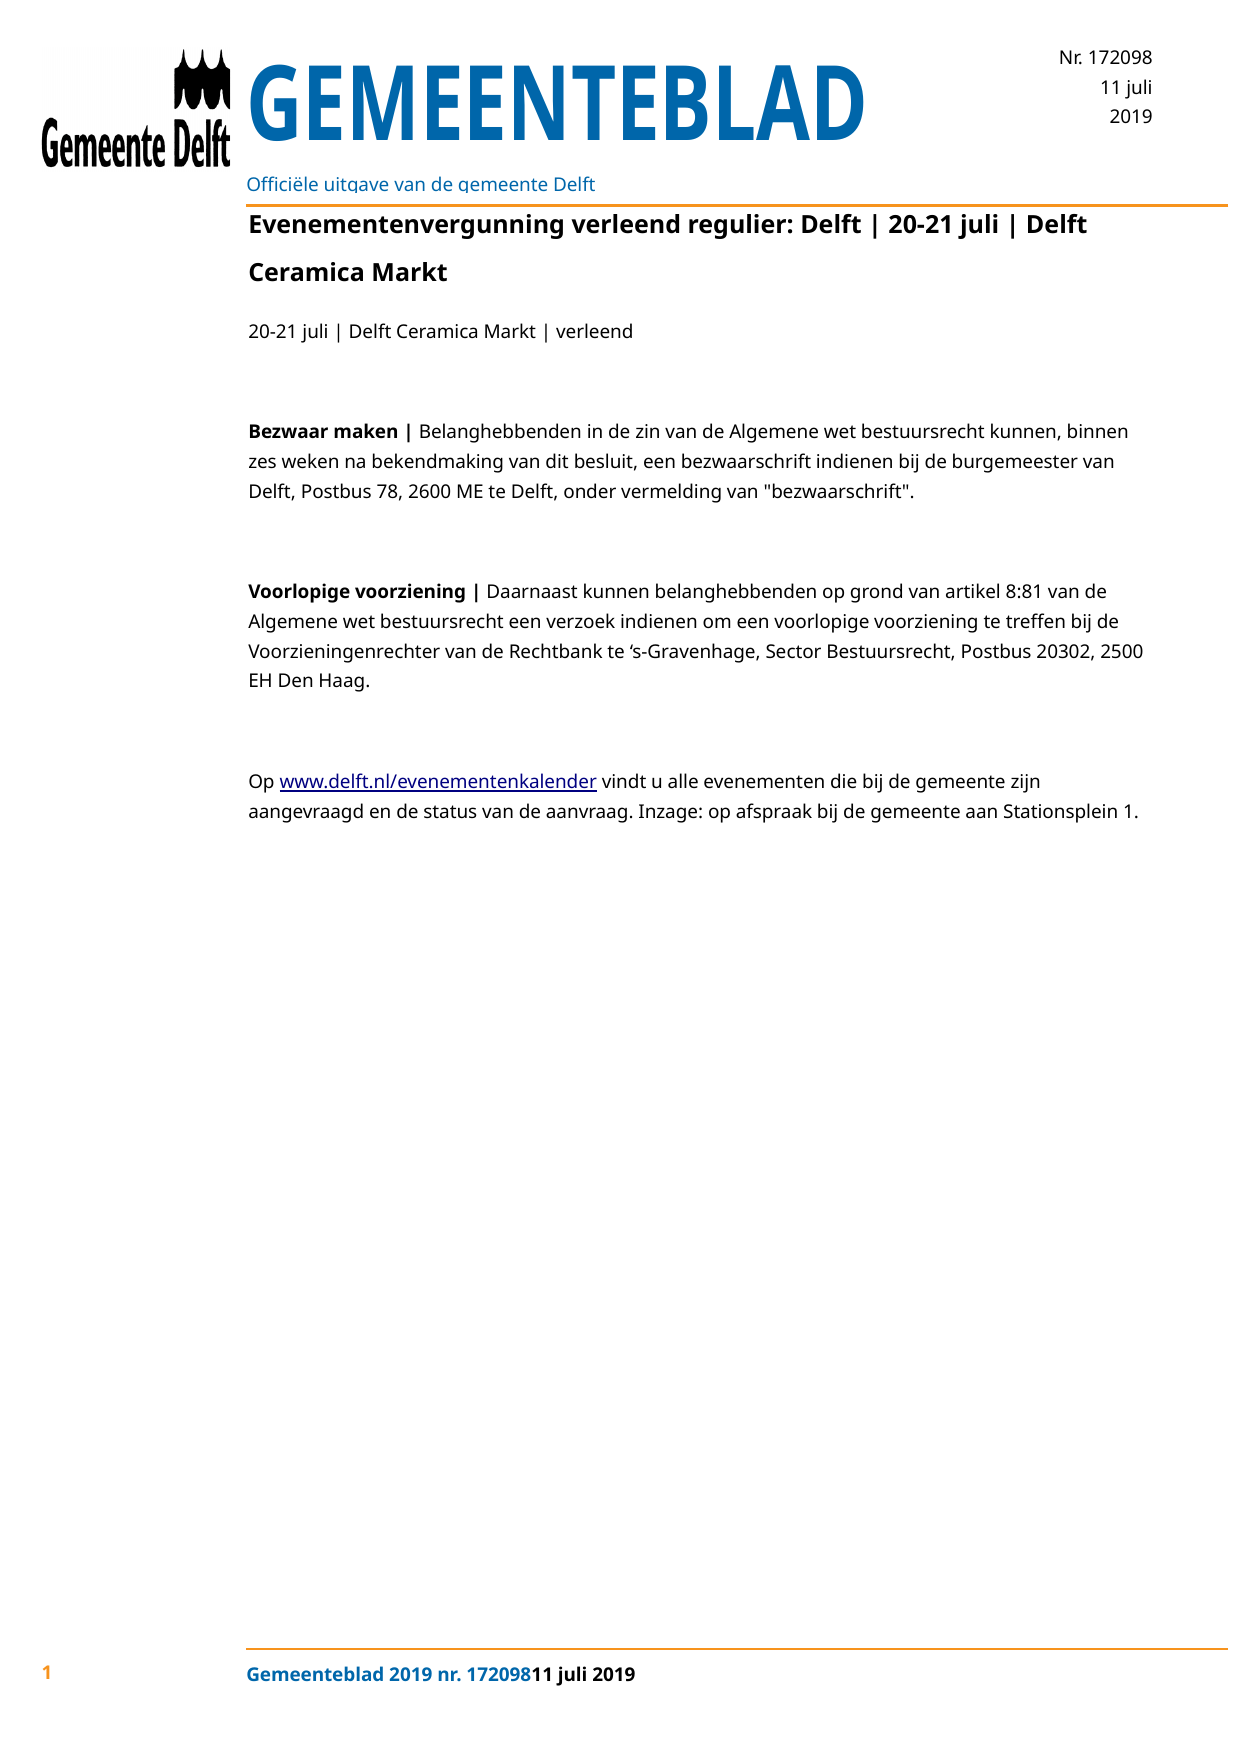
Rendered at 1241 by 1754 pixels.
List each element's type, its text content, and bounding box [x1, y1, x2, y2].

text Bezwaar maken | Belanghebbenden in de zin van de Algemene wet bestuursrecht kunnen, binnen zes weken na bekendmaking van dit besluit, een bezwaarschrift indienen bij de burgemeester van Delft, Postbus 78, 2600 ME te Delft, onder vermelding van "bezwaarschrift". [248, 419, 1152, 504]
text Voorlopige voorziening | Daarnaast kunnen belanghebbenden op grond van artikel 8:81 van de Algemene wet bestuursrecht een verzoek indienen om een voorlopige voorziening te treffen bij de Voorzieningenrechter van de Rechtbank te ‘s-Gravenhage, Sector Bestuursrecht, Postbus 20302, 2500 EH Den Haag. [248, 579, 1152, 693]
text 20-21 juli | Delft Ceramica Markt | verleend [248, 318, 1152, 344]
text Evenementenvergunning verleend regulier: Delft | 20-21 juli | Delft Ceramica Markt [248, 207, 1152, 288]
picture [41, 47, 231, 172]
text Op www.delft.nl/evenementenkalender vindt u alle evenementen die bij de gemeente zijn aangevraagd en de status van de aanvraag. Inzage: op afspraak bij de gemeente aan Stationsplein 1. [248, 768, 1152, 824]
